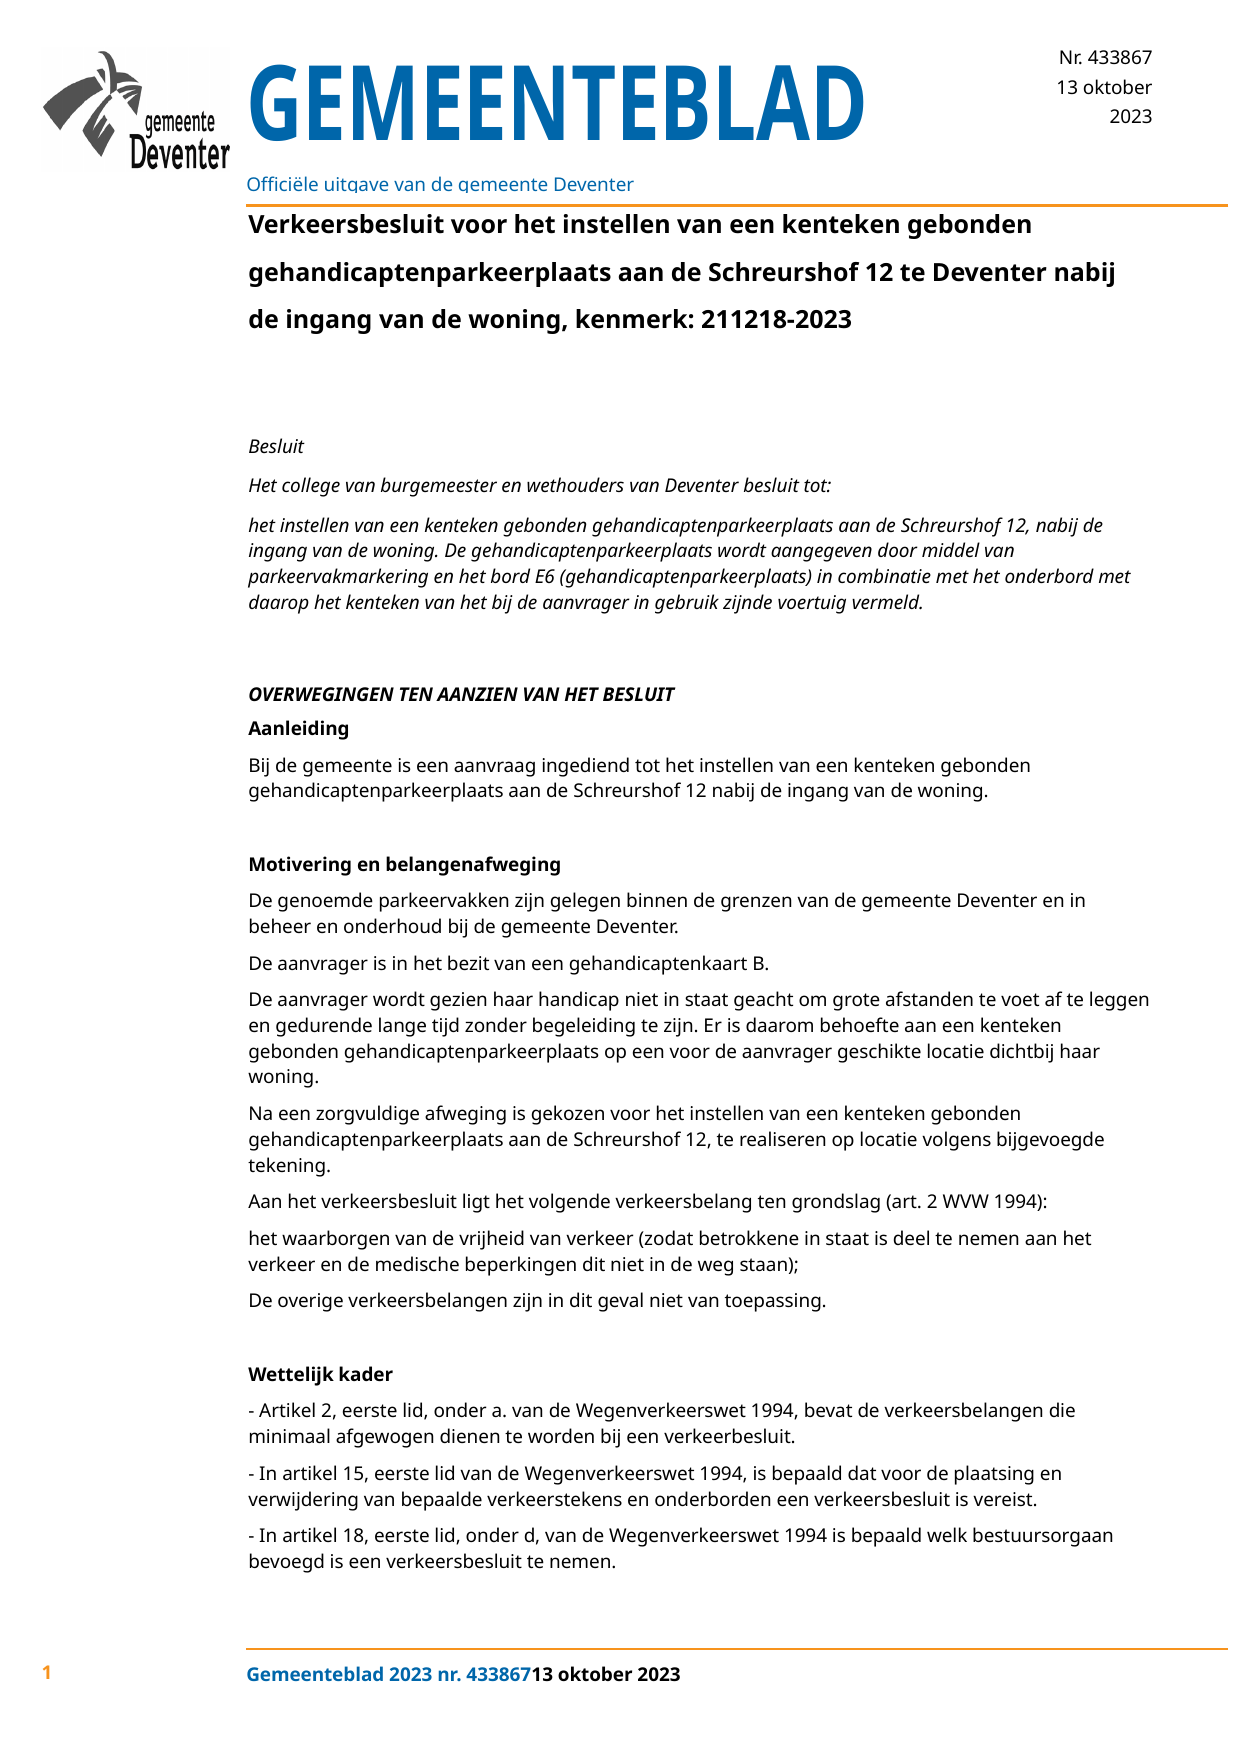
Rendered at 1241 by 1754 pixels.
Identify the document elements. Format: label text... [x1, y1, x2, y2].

text het instellen van een kenteken gebonden gehandicaptenparkeerplaats aan de Schreurshof 12, nabij de ingang van de woning. De gehandicaptenparkeerplaats wordt aangegeven door middel van parkeervakmarkering en het bord E6 (gehandicaptenparkeerplaats) in combinatie met het onderbord met daarop het kenteken van het bij de aanvrager in gebruik zijnde voertuig vermeld. [248, 512, 1152, 615]
text De overige verkeersbelangen zijn in dit geval niet van toepassing. [248, 1288, 1152, 1313]
text - Artikel 2, eerste lid, onder a. van de Wegenverkeerswet 1994, bevat de verkeersbelangen die minimaal afgewogen dienen te worden bij een verkeerbesluit. [248, 1398, 1152, 1449]
text De aanvrager is in het bezit van een gehandicaptenkaart B. [248, 950, 1152, 976]
text Motivering en belangenafweging [248, 851, 1152, 877]
text Besluit [248, 433, 1152, 459]
text OVERWEGINGEN TEN AANZIEN VAN HET BESLUIT [248, 681, 1152, 707]
text Wettelijk kader [248, 1361, 1152, 1387]
picture [41, 47, 231, 172]
text Na een zorgvuldige afweging is gekozen voor het instellen van een kenteken gebonden gehandicaptenparkeerplaats aan de Schreurshof 12, te realiseren op locatie volgens bijgevoegde tekening. [248, 1100, 1152, 1178]
text - In artikel 15, eerste lid van de Wegenverkeerswet 1994, is bepaald dat voor de plaatsing en verwijdering van bepaalde verkeerstekens en onderborden een verkeersbesluit is vereist. [248, 1460, 1152, 1511]
text Aanleiding [248, 715, 1152, 741]
text - In artikel 18, eerste lid, onder d, van de Wegenverkeerswet 1994 is bepaald welk bestuursorgaan bevoegd is een verkeersbesluit te nemen. [248, 1522, 1152, 1574]
text De aanvrager wordt gezien haar handicap niet in staat geacht om grote afstanden te voet af te leggen en gedurende lange tijd zonder begeleiding te zijn. Er is daarom behoefte aan een kenteken gebonden gehandicaptenparkeerplaats op een voor de aanvrager geschikte locatie dichtbij haar woning. [248, 987, 1152, 1089]
text De genoemde parkeervakken zijn gelegen binnen de grenzen van de gemeente Deventer en in beheer en onderhoud bij de gemeente Deventer. [248, 887, 1152, 939]
text Aan het verkeersbesluit ligt het volgende verkeersbelang ten grondslag (art. 2 WVW 1994): [248, 1188, 1152, 1214]
text Het college van burgemeester en wethouders van Deventer besluit tot: [248, 472, 1152, 498]
text Bij de gemeente is een aanvraag ingediend tot het instellen van een kenteken gebonden gehandicaptenparkeerplaats aan de Schreurshof 12 nabij de ingang van de woning. [248, 752, 1152, 803]
text Verkeersbesluit voor het instellen van een kenteken gebonden gehandicaptenparkeerplaats aan de Schreurshof 12 te Deventer nabij de ingang van de woning, kenmerk: 211218-2023 [248, 207, 1152, 336]
text het waarborgen van de vrijheid van verkeer (zodat betrokkene in staat is deel te nemen aan het verkeer en de medische beperkingen dit niet in de weg staan); [248, 1225, 1152, 1277]
